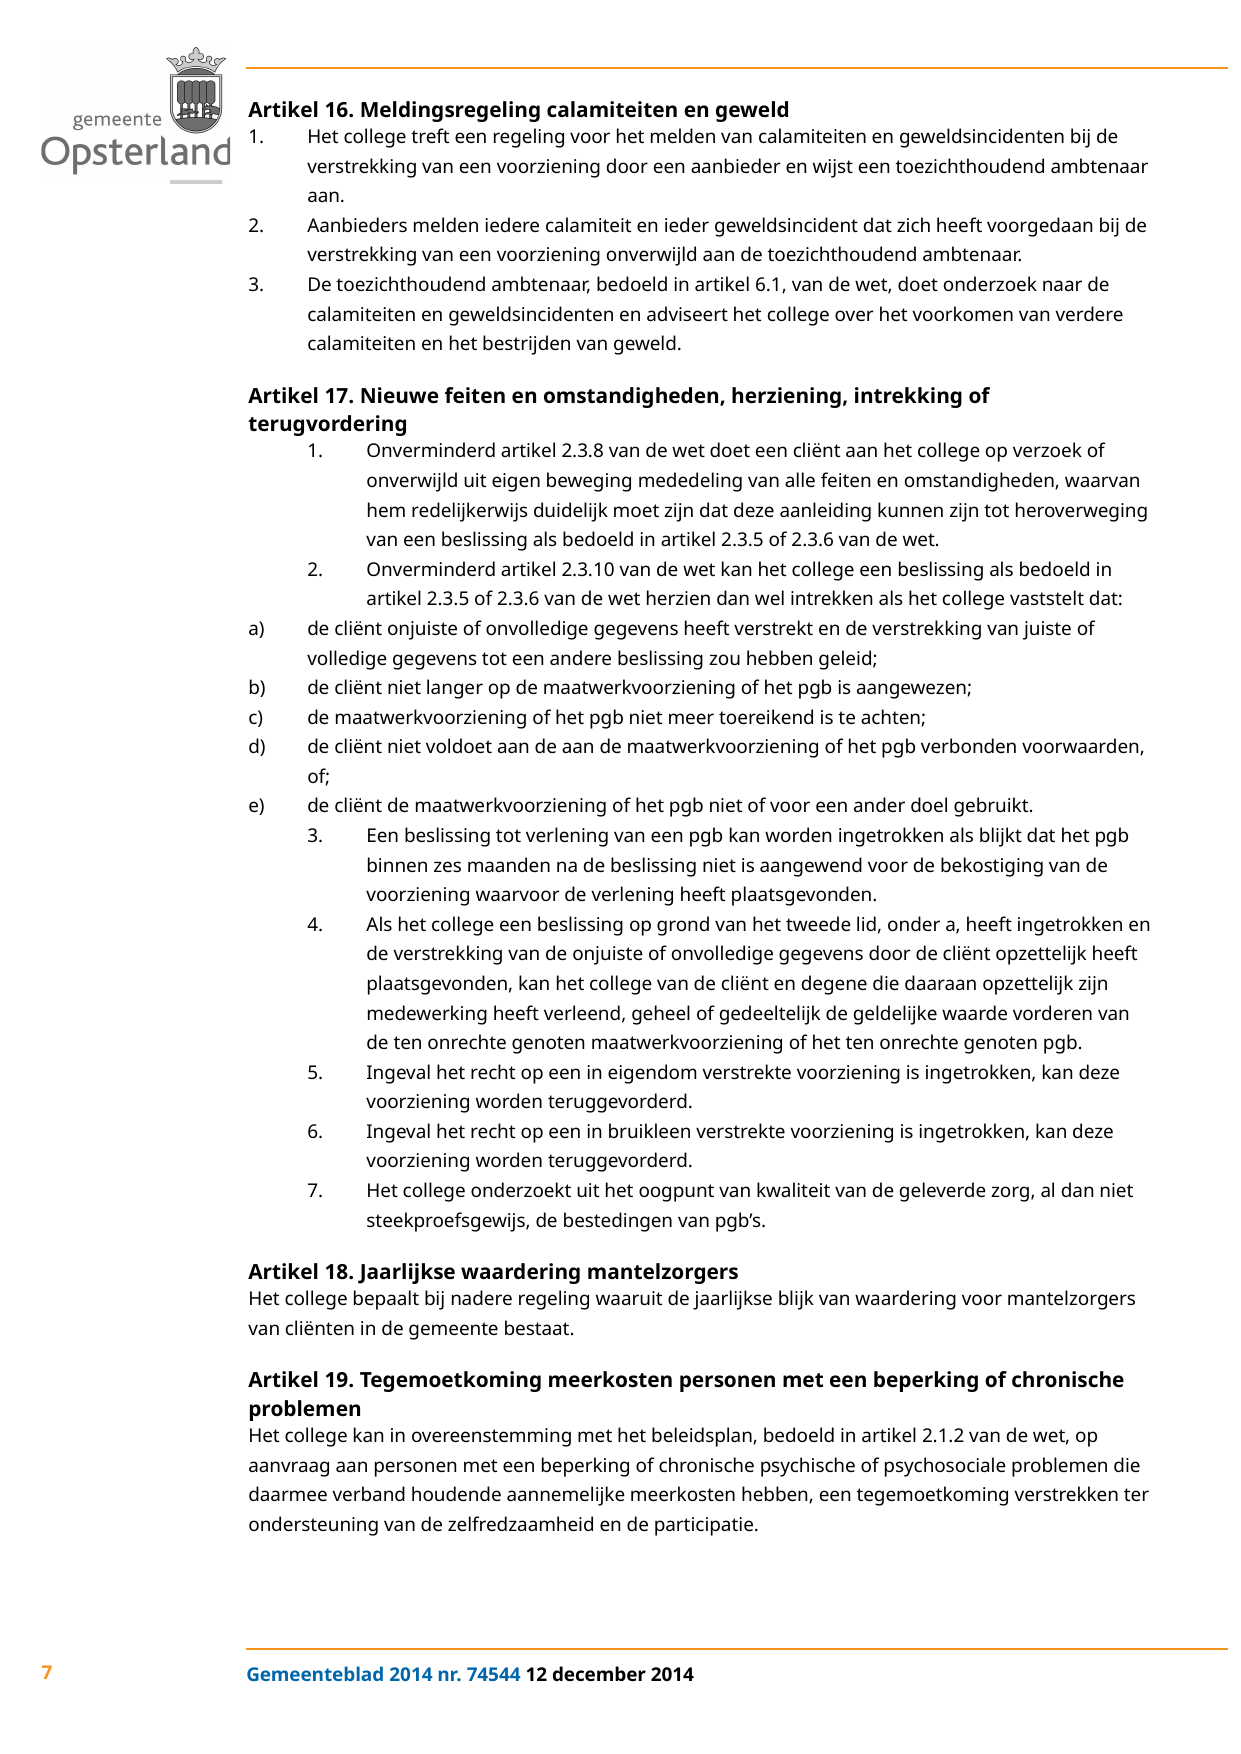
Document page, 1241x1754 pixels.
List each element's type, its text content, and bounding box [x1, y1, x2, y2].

list Ingeval het recht op een in bruikleen verstrekte voorziening is ingetrokken, kan deze voorziening worden teruggevorderd. [307, 1118, 1152, 1173]
list Het college onderzoekt uit het oogpunt van kwaliteit van de geleverde zorg, al dan niet steekproefsgewijs, de bestedingen van pgb’s. [307, 1177, 1152, 1232]
text Het college bepaalt bij nadere regeling waaruit de jaarlijkse blijk van waardering voor mantelzorgers van cliënten in de gemeente bestaat. [248, 1286, 1152, 1341]
list Ingeval het recht op een in eigendom verstrekte voorziening is ingetrokken, kan deze voorziening worden teruggevorderd. [307, 1059, 1152, 1114]
list de cliënt onjuiste of onvolledige gegevens heeft verstrekt en de verstrekking van juiste of volledige gegevens tot een andere beslissing zou hebben geleid; [248, 615, 1152, 670]
list de maatwerkvoorziening of het pgb niet meer toereikend is te achten; [248, 704, 1152, 729]
text Het college kan in overeenstemming met het beleidsplan, bedoeld in artikel 2.1.2 van de wet, op aanvraag aan personen met een beperking of chronische psychische of psychosociale problemen die daarmee verband houdende aannemelijke meerkosten hebben, een tegemoetkoming verstrekken ter ondersteuning van de zelfredzaamheid en de participatie. [248, 1422, 1152, 1537]
list Een beslissing tot verlening van een pgb kan worden ingetrokken als blijkt dat het pgb binnen zes maanden na de beslissing niet is aangewend voor de bekostiging van de voorziening waarvoor de verlening heeft plaatsgevonden. [307, 822, 1152, 907]
text Artikel 16. Meldingsregeling calamiteiten en geweld [248, 95, 1152, 123]
list Onverminderd artikel 2.3.10 van de wet kan het college een beslissing als bedoeld in artikel 2.3.5 of 2.3.6 van de wet herzien dan wel intrekken als het college vaststelt dat: [307, 556, 1152, 611]
list De toezichthoudend ambtenaar, bedoeld in artikel 6.1, van de wet, doet onderzoek naar de calamiteiten en geweldsincidenten en adviseert het college over het voorkomen van verdere calamiteiten en het bestrijden van geweld. [248, 271, 1152, 356]
list de cliënt niet langer op de maatwerkvoorziening of het pgb is aangewezen; [248, 674, 1152, 700]
text Artikel 17. Nieuwe feiten en omstandigheden, herziening, intrekking of terugvordering [248, 381, 1152, 438]
list Onverminderd artikel 2.3.8 van de wet doet een cliënt aan het college op verzoek of onverwijld uit eigen beweging mededeling van alle feiten en omstandigheden, waarvan hem redelijkerwijs duidelijk moet zijn dat deze aanleiding kunnen zijn tot heroverweging van een beslissing als bedoeld in artikel 2.3.5 of 2.3.6 van de wet. [307, 438, 1152, 552]
text Artikel 19. Tegemoetkoming meerkosten personen met een beperking of chronische problemen [248, 1366, 1152, 1422]
list Het college treft een regeling voor het melden van calamiteiten en geweldsincidenten bij de verstrekking van een voorziening door een aanbieder en wijst een toezichthoudend ambtenaar aan. [248, 123, 1152, 208]
list de cliënt niet voldoet aan de aan de maatwerkvoorziening of het pgb verbonden voorwaarden, of; [248, 733, 1152, 789]
list Als het college een beslissing op grond van het tweede lid, onder a, heeft ingetrokken en de verstrekking van de onjuiste of onvolledige gegevens door de cliënt opzettelijk heeft plaatsgevonden, kan het college van de cliënt en degene die daaraan opzettelijk zijn medewerking heeft verleend, geheel of gedeeltelijk de geldelijke waarde vorderen van de ten onrechte genoten maatwerkvoorziening of het ten onrechte genoten pgb. [307, 911, 1152, 1055]
list de cliënt de maatwerkvoorziening of het pgb niet of voor een ander doel gebruikt. [248, 793, 1152, 818]
picture [41, 47, 231, 184]
list Aanbieders melden iedere calamiteit en ieder geweldsincident dat zich heeft voorgedaan bij de verstrekking van een voorziening onverwijld aan de toezichthoudend ambtenaar. [248, 212, 1152, 267]
text Artikel 18. Jaarlijkse waardering mantelzorgers [248, 1257, 1152, 1286]
